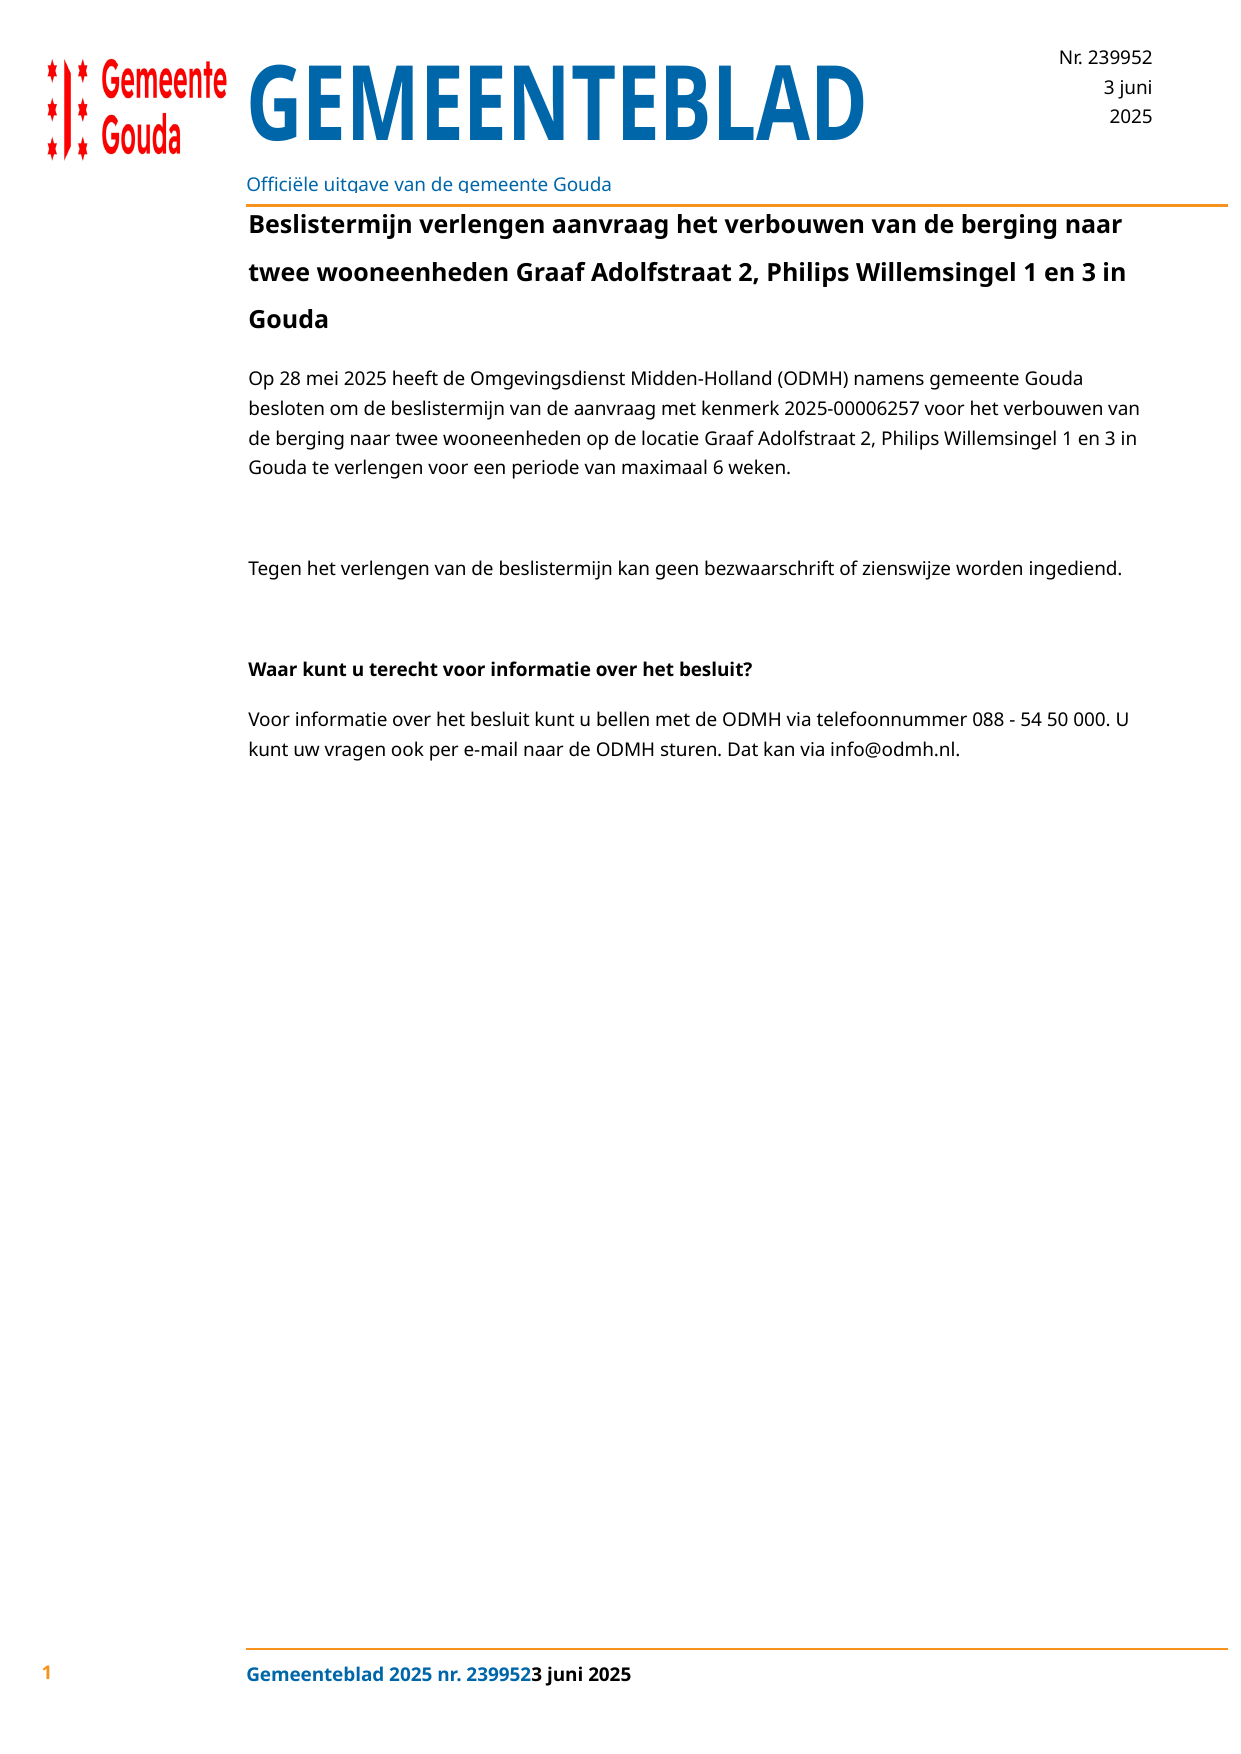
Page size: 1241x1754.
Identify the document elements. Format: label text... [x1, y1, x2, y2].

picture [41, 47, 231, 172]
text Beslistermijn verlengen aanvraag het verbouwen van de berging naar twee wooneenheden Graaf Adolfstraat 2, Philips Willemsingel 1 en 3 in Gouda [248, 207, 1152, 336]
text Op 28 mei 2025 heeft de Omgevingsdienst Midden-Holland (ODMH) namens gemeente Gouda besloten om de beslistermijn van de aanvraag met kenmerk 2025-00006257 voor het verbouwen van de berging naar twee wooneenheden op de locatie Graaf Adolfstraat 2, Philips Willemsingel 1 en 3 in Gouda te verlengen voor een periode van maximaal 6 weken. [248, 366, 1152, 480]
text Voor informatie over het besluit kunt u bellen met de ODMH via telefoonnummer 088 - 54 50 000. U kunt uw vragen ook per e-mail naar de ODMH sturen. Dat kan via info@odmh.nl. [248, 706, 1152, 762]
text Tegen het verlengen van de beslistermijn kan geen bezwaarschrift of zienswijze worden ingediend. [248, 555, 1152, 581]
text Waar kunt u terecht voor informatie over het besluit? [248, 656, 1152, 682]
